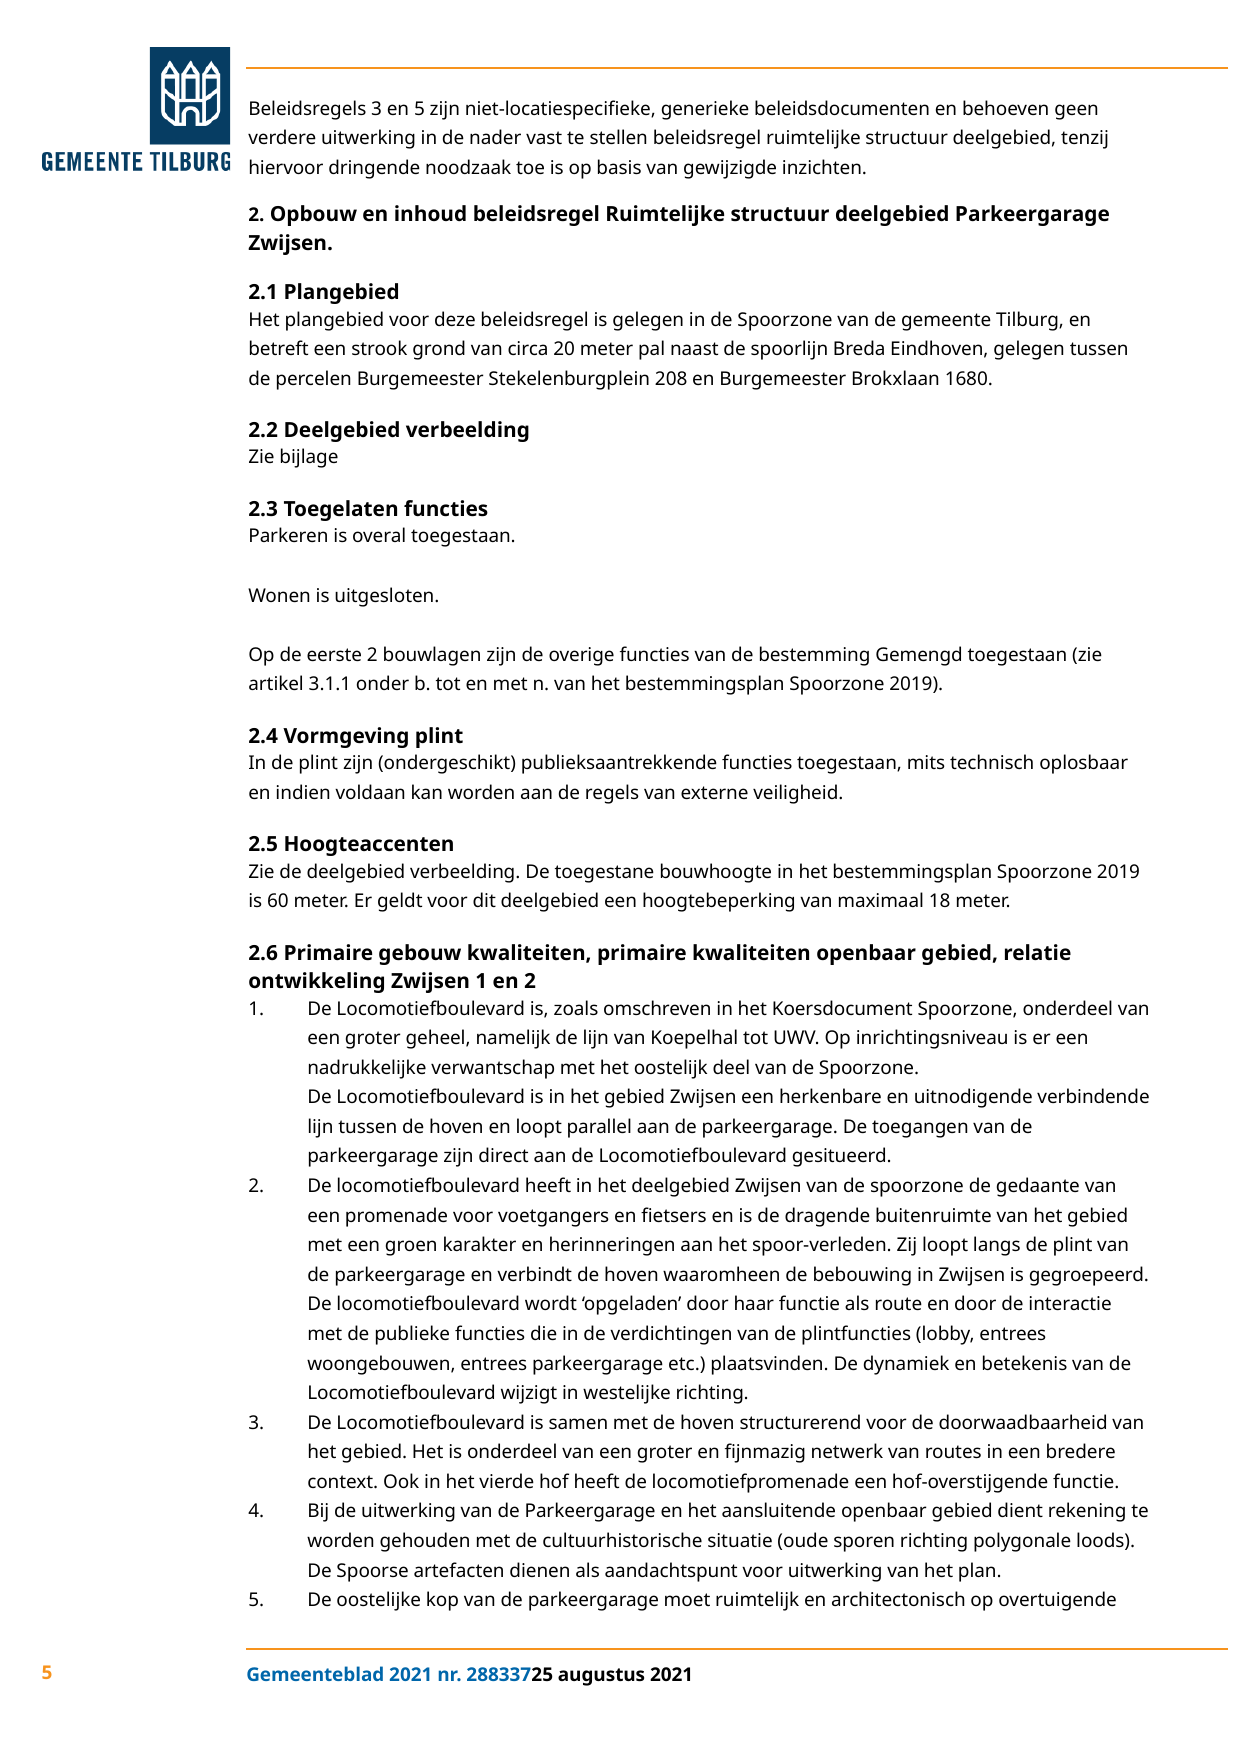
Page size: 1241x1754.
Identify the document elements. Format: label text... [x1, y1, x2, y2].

list Bij de uitwerking van de Parkeergarage en het aansluitende openbaar gebied dient rekening te worden gehouden met de cultuurhistorische situatie (oude sporen richting polygonale loods). De Spoorse artefacten dienen als aandachtspunt voor uitwerking van het plan. [248, 1498, 1152, 1582]
text Zie bijlage [248, 444, 1152, 469]
list De locomotiefboulevard heeft in het deelgebied Zwijsen van de spoorzone de gedaante van een promenade voor voetgangers en fietsers en is de dragende buitenruimte van het gebied met een groen karakter en herinneringen aan het spoor-verleden. Zij loopt langs de plint van de parkeergarage en verbindt de hoven waaromheen de bebouwing in Zwijsen is gegroepeerd. De locomotiefboulevard wordt ‘opgeladen’ door haar functie als route en door de interactie met de publieke functies die in de verdichtingen van de plintfuncties (lobby, entrees woongebouwen, entrees parkeergarage etc.) plaatsvinden. De dynamiek en betekenis van de Locomotiefboulevard wijzigt in westelijke richting. [248, 1172, 1152, 1405]
list De Locomotiefboulevard is, zoals omschreven in het Koersdocument Spoorzone, onderdeel van een groter geheel, namelijk de lijn van Koepelhal tot UWV. Op inrichtingsniveau is er een nadrukkelijke verwantschap met het oostelijk deel van de Spoorzone. [248, 995, 1152, 1079]
text Het plangebied voor deze beleidsregel is gelegen in de Spoorzone van de gemeente Tilburg, en betreft een strook grond van circa 20 meter pal naast de spoorlijn Breda Eindhoven, gelegen tussen de percelen Burgemeester Stekelenburgplein 208 en Burgemeester Brokxlaan 1680. [248, 306, 1152, 391]
text Beleidsregels 3 en 5 zijn niet-locatiespecifieke, generieke beleidsdocumenten en behoeven geen verdere uitwerking in de nader vast te stellen beleidsregel ruimtelijke structuur deelgebied, tenzij hiervoor dringende noodzaak toe is op basis van gewijzigde inzichten. [248, 95, 1152, 180]
text Wonen is uitgesloten. [248, 582, 1152, 607]
text Zie de deelgebied verbeelding. De toegestane bouwhoogte in het bestemmingsplan Spoorzone 2019 is 60 meter. Er geldt voor dit deelgebied een hoogtebeperking van maximaal 18 meter. [248, 858, 1152, 913]
text 2. Opbouw en inhoud beleidsregel Ruimtelijke structuur deelgebied Parkeergarage Zwijsen. [248, 199, 1152, 256]
list De Locomotiefboulevard is in het gebied Zwijsen een herkenbare en uitnodigende verbindende lijn tussen de hoven en loopt parallel aan de parkeergarage. De toegangen van de parkeergarage zijn direct aan de Locomotiefboulevard gesitueerd. [248, 1083, 1152, 1168]
text 2.6 Primaire gebouw kwaliteiten, primaire kwaliteiten openbaar gebied, relatie ontwikkeling Zwijsen 1 en 2 [248, 938, 1152, 995]
text 2.4 Vormgeving plint [248, 721, 1152, 749]
text Op de eerste 2 bouwlagen zijn de overige functies van de bestemming Gemengd toegestaan (zie artikel 3.1.1 onder b. tot en met n. van het bestemmingsplan Spoorzone 2019). [248, 641, 1152, 696]
text 2.5 Hoogteaccenten [248, 829, 1152, 858]
text In de plint zijn (ondergeschikt) publieksaantrekkende functies toegestaan, mits technisch oplosbaar en indien voldaan kan worden aan de regels van externe veiligheid. [248, 749, 1152, 805]
picture [41, 47, 231, 172]
text Parkeren is overal toegestaan. [248, 523, 1152, 548]
text 2.1 Plangebied [248, 277, 1152, 306]
list De Locomotiefboulevard is samen met de hoven structurerend voor de doorwaadbaarheid van het gebied. Het is onderdeel van een groter en fijnmazig netwerk van routes in een bredere context. Ook in het vierde hof heeft de locomotiefpromenade een hof-overstijgende functie. [248, 1409, 1152, 1494]
list De oostelijke kop van de parkeergarage moet ruimtelijk en architectonisch op overtuigende [248, 1586, 1152, 1612]
text 2.2 Deelgebied verbeelding [248, 415, 1152, 444]
text 2.3 Toegelaten functies [248, 494, 1152, 523]
